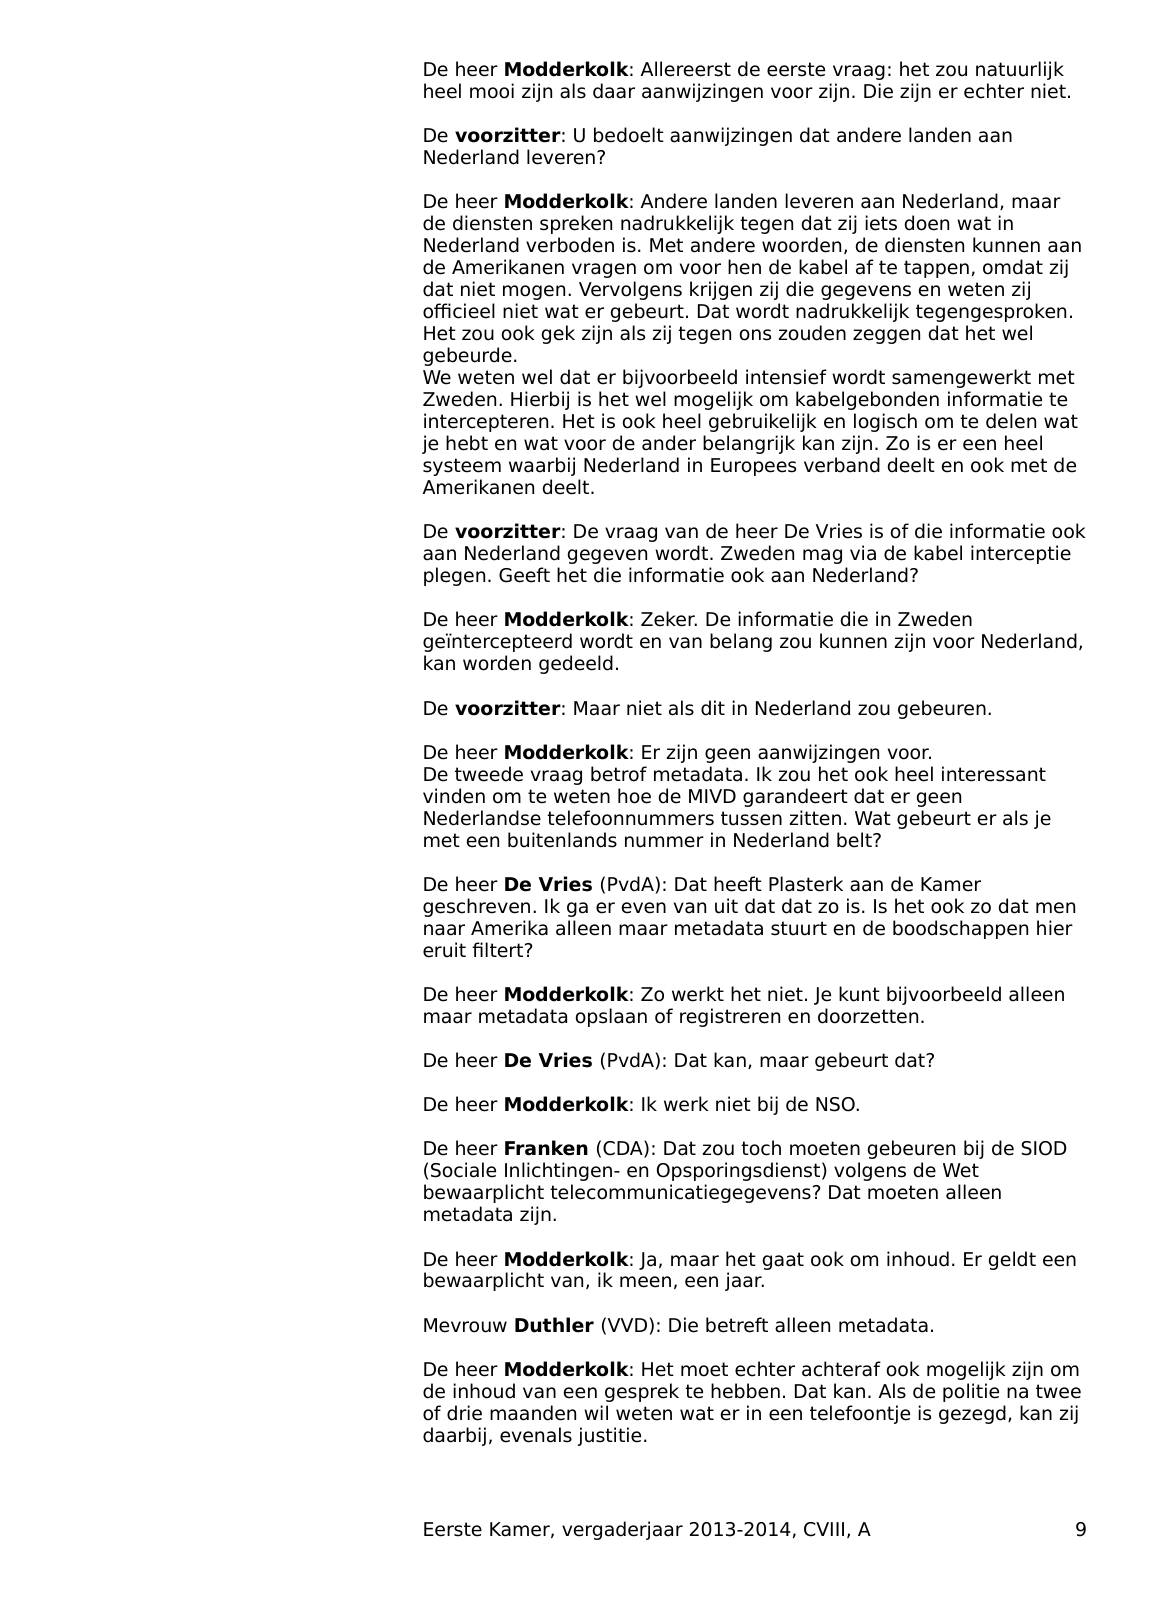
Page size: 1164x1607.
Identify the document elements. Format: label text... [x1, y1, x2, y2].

text De heer Franken (CDA): Dat zou toch moeten gebeuren bij de SIOD (Sociale Inlichtingen- en Opsporingsdienst) volgens de Wet bewaarplicht telecommunicatiegegevens? Dat moeten alleen metadata zijn. [422, 1138, 1087, 1226]
text De heer De Vries (PvdA): Dat kan, maar gebeurt dat? [422, 1050, 1087, 1072]
text De heer Modderkolk: Allereerst de eerste vraag: het zou natuurlijk heel mooi zijn als daar aanwijzingen voor zijn. Die zijn er echter niet. [422, 59, 1087, 103]
text De heer De Vries (PvdA): Dat heeft Plasterk aan de Kamer geschreven. Ik ga er even van uit dat dat zo is. Is het ook zo dat men naar Amerika alleen maar metadata stuurt en de boodschappen hier eruit filtert? [422, 874, 1087, 962]
text De tweede vraag betrof metadata. Ik zou het ook heel interessant vinden om te weten hoe de MIVD garandeert dat er geen Nederlandse telefoonnummers tussen zitten. Wat gebeurt er als je met een buitenlands nummer in Nederland belt? [422, 764, 1087, 852]
text Mevrouw Duthler (VVD): Die betreft alleen metadata. [422, 1314, 1087, 1337]
text De heer Modderkolk: Zo werkt het niet. Je kunt bijvoorbeeld alleen maar metadata opslaan of registreren en doorzetten. [422, 984, 1087, 1028]
text De heer Modderkolk: Er zijn geen aanwijzingen voor. [422, 742, 1087, 764]
text De heer Modderkolk: Ik werk niet bij de NSO. [422, 1094, 1087, 1116]
text De heer Modderkolk: Andere landen leveren aan Nederland, maar de diensten spreken nadrukkelijk tegen dat zij iets doen wat in Nederland verboden is. Met andere woorden, de diensten kunnen aan de Amerikanen vragen om voor hen de kabel af te tappen, omdat zij dat niet mogen. Vervolgens krijgen zij die gegevens en weten zij officieel niet wat er gebeurt. Dat wordt nadrukkelijk tegengesproken. Het zou ook gek zijn als zij tegen ons zouden zeggen dat het wel gebeurde. [422, 191, 1087, 367]
text We weten wel dat er bijvoorbeeld intensief wordt samengewerkt met Zweden. Hierbij is het wel mogelijk om kabelgebonden informatie te intercepteren. Het is ook heel gebruikelijk en logisch om te delen wat je hebt en wat voor de ander belangrijk kan zijn. Zo is er een heel systeem waarbij Nederland in Europees verband deelt en ook met de Amerikanen deelt. [422, 367, 1087, 499]
text De voorzitter: U bedoelt aanwijzingen dat andere landen aan Nederland leveren? [422, 125, 1087, 169]
text De heer Modderkolk: Het moet echter achteraf ook mogelijk zijn om de inhoud van een gesprek te hebben. Dat kan. Als de politie na twee of drie maanden wil weten wat er in een telefoontje is gezegd, kan zij daarbij, evenals justitie. [422, 1359, 1087, 1447]
text De voorzitter: Maar niet als dit in Nederland zou gebeuren. [422, 697, 1087, 719]
text De heer Modderkolk: Ja, maar het gaat ook om inhoud. Er geldt een bewaarplicht van, ik meen, een jaar. [422, 1248, 1087, 1292]
text De heer Modderkolk: Zeker. De informatie die in Zweden geïntercepteerd wordt en van belang zou kunnen zijn voor Nederland, kan worden gedeeld. [422, 609, 1087, 675]
text De voorzitter: De vraag van de heer De Vries is of die informatie ook aan Nederland gegeven wordt. Zweden mag via de kabel interceptie plegen. Geeft het die informatie ook aan Nederland? [422, 521, 1087, 587]
